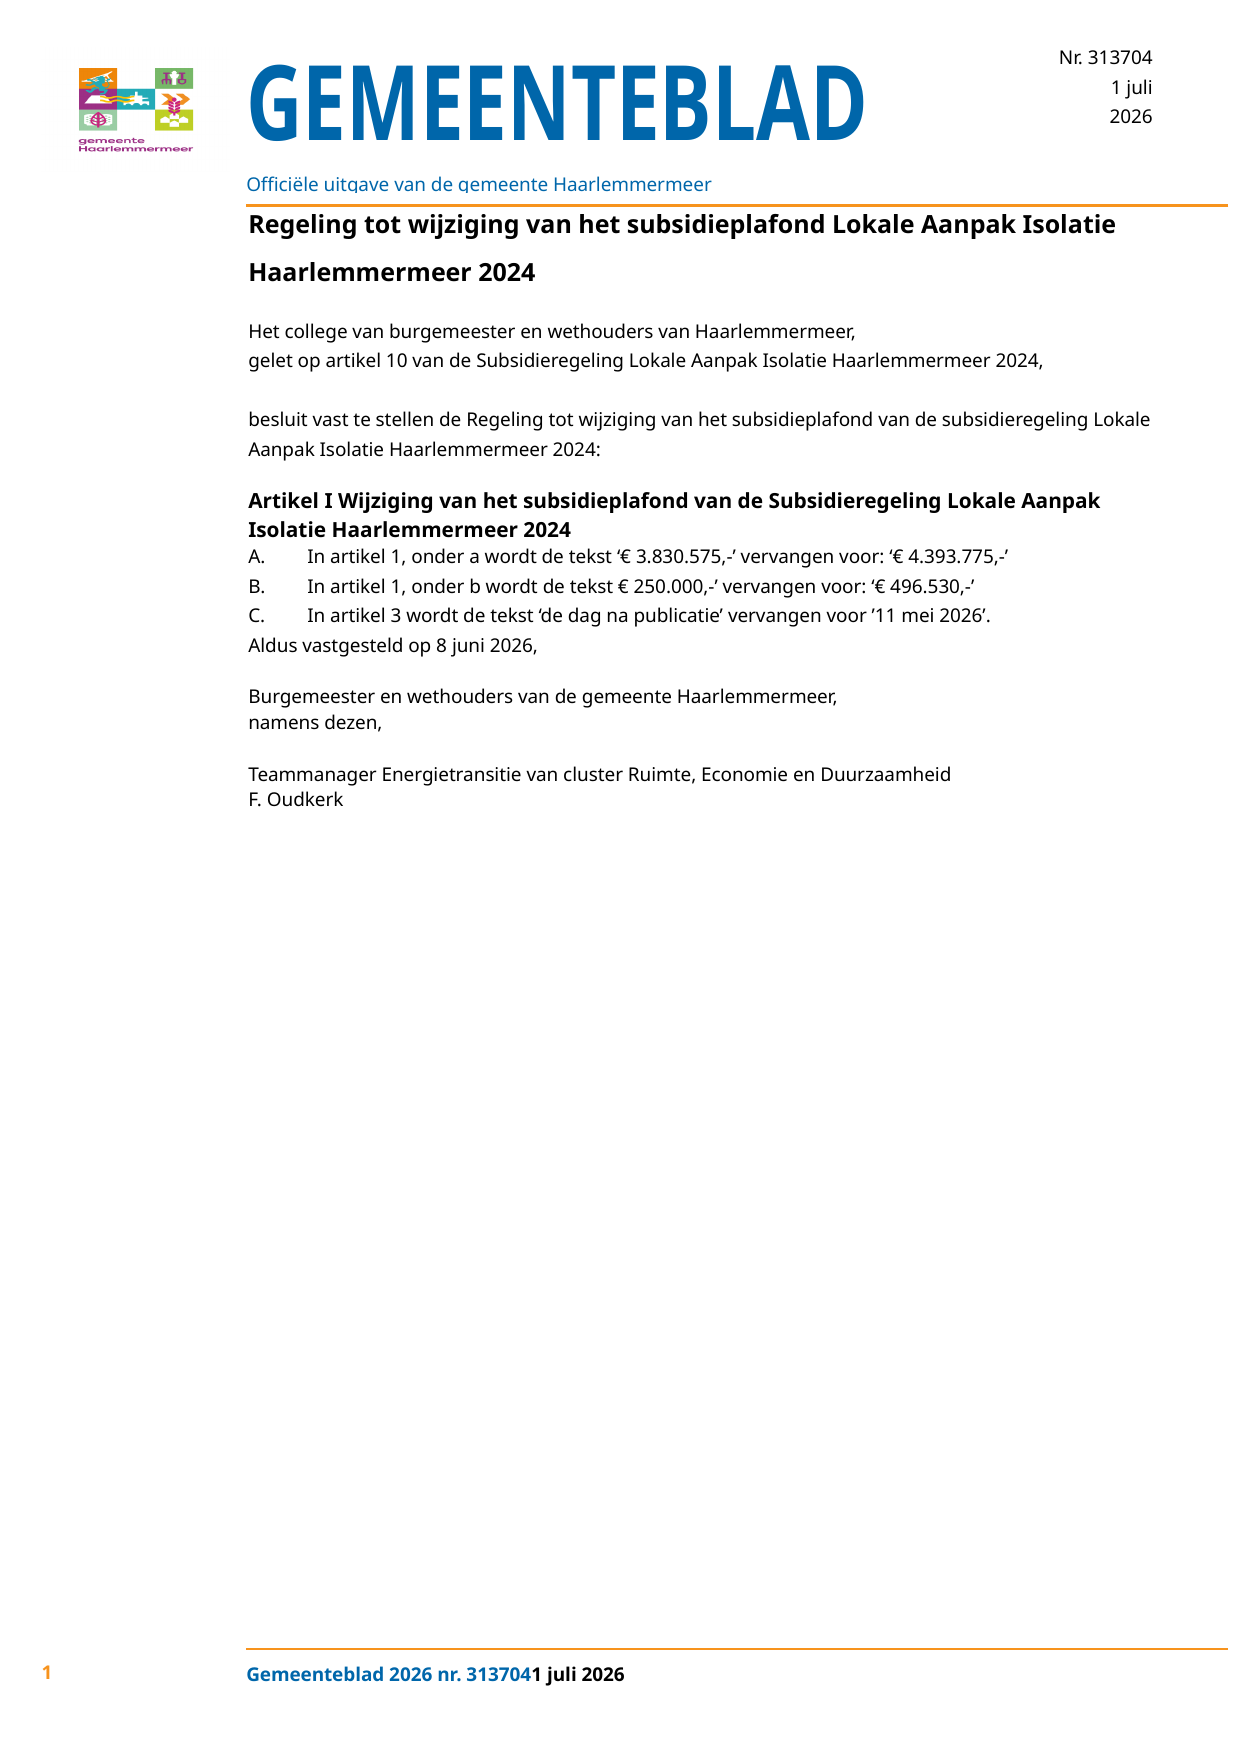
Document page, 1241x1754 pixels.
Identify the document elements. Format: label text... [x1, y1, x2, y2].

picture [41, 47, 231, 172]
text gelet op artikel 10 van de Subsidieregeling Lokale Aanpak Isolatie Haarlemmermeer 2024, [248, 347, 1152, 373]
text namens dezen, [248, 709, 1152, 735]
text Aldus vastgesteld op 8 juni 2026, [248, 632, 1152, 658]
text Teammanager Energietransitie van cluster Ruimte, Economie en Duurzaamheid [248, 761, 1152, 787]
text Burgemeester en wethouders van de gemeente Haarlemmermeer, [248, 684, 1152, 709]
text F. Oudkerk [248, 787, 1152, 812]
list In artikel 1, onder a wordt de tekst ‘€ 3.830.575,-’ vervangen voor: ‘€ 4.393.775,-’ [248, 543, 1152, 569]
text Artikel I Wijziging van het subsidieplafond van de Subsidieregeling Lokale Aanpak Isolatie Haarlemmermeer 2024 [248, 487, 1152, 543]
text Regeling tot wijziging van het subsidieplafond Lokale Aanpak Isolatie Haarlemmermeer 2024 [248, 207, 1152, 288]
text Het college van burgemeester en wethouders van Haarlemmermeer, [248, 318, 1152, 344]
list In artikel 1, onder b wordt de tekst € 250.000,-’ vervangen voor: ‘€ 496.530,-’ [248, 573, 1152, 599]
list In artikel 3 wordt de tekst ‘de dag na publicatie’ vervangen voor ’11 mei 2026’. [248, 603, 1152, 628]
text besluit vast te stellen de Regeling tot wijziging van het subsidieplafond van de subsidieregeling Lokale Aanpak Isolatie Haarlemmermeer 2024: [248, 407, 1152, 462]
